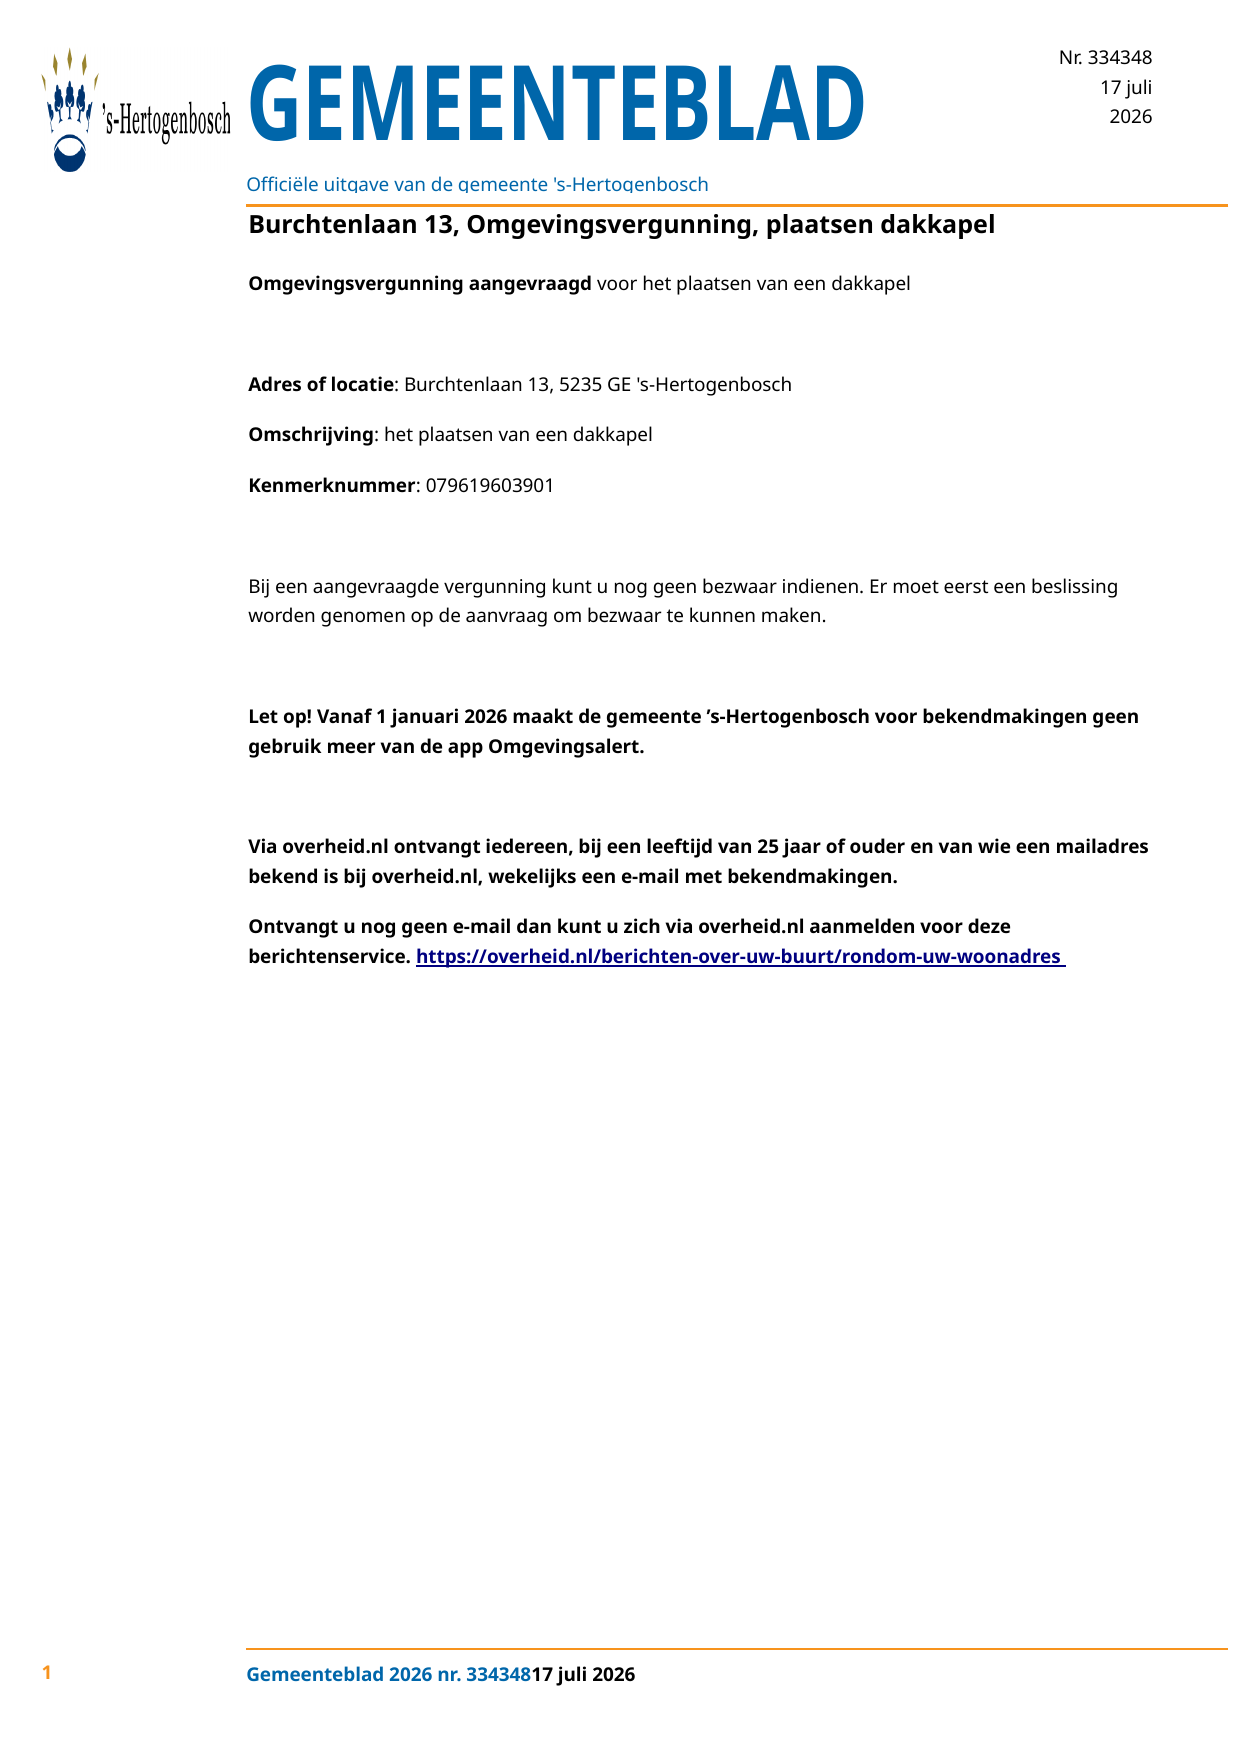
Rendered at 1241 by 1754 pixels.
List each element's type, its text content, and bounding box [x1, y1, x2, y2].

picture [41, 47, 231, 172]
text Let op! Vanaf 1 januari 2026 maakt de gemeente ’s-Hertogenbosch voor bekendmakingen geen gebruik meer van de app Omgevingsalert. [248, 703, 1152, 758]
text Omgevingsvergunning aangevraagd voor het plaatsen van een dakkapel [248, 270, 1152, 296]
text Burchtenlaan 13, Omgevingsvergunning, plaatsen dakkapel [248, 207, 1152, 241]
text Via overheid.nl ontvangt iedereen, bij een leeftijd van 25 jaar of ouder en van wie een mailadres bekend is bij overheid.nl, wekelijks een e-mail met bekendmakingen. [248, 834, 1152, 889]
text Omschrijving: het plaatsen van een dakkapel [248, 422, 1152, 447]
text Adres of locatie: Burchtenlaan 13, 5235 GE 's-Hertogenbosch [248, 371, 1152, 397]
text Kenmerknummer: 079619603901 [248, 472, 1152, 498]
text Ontvangt u nog geen e-mail dan kunt u zich via overheid.nl aanmelden voor deze berichtenservice. https://overheid.nl/berichten-over-uw-buurt/rondom-uw-woonadres [248, 914, 1152, 969]
text Bij een aangevraagde vergunning kunt u nog geen bezwaar indienen. Er moet eerst een beslissing worden genomen op de aanvraag om bezwaar te kunnen maken. [248, 573, 1152, 628]
